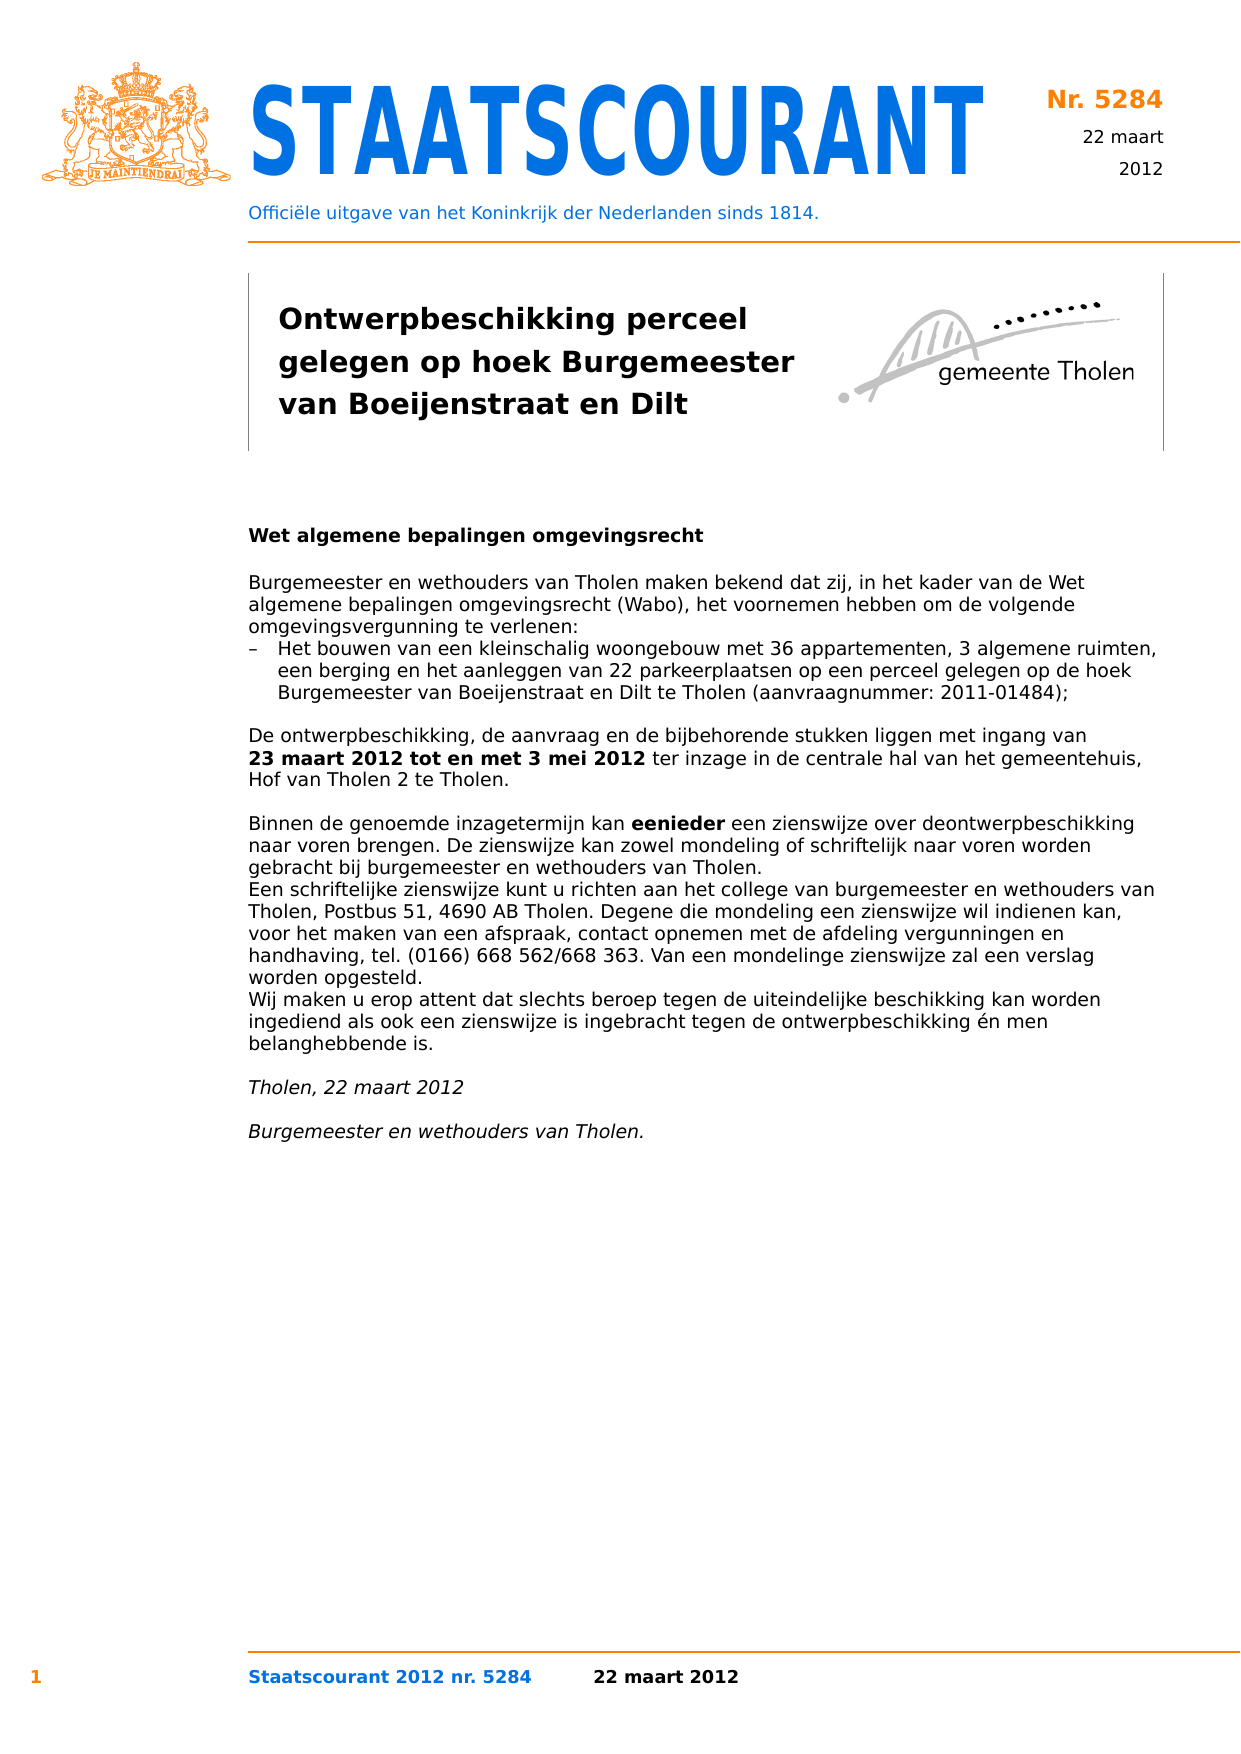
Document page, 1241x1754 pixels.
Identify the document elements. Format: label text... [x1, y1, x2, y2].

text Een schriftelijke zienswijze kunt u richten aan het college van burgemeester en wethouders van Tholen, Postbus 51, 4690 AB Tholen. Degene die mondeling een zienswijze wil indienen kan, voor het maken van een afspraak, contact opnemen met de afdeling vergunningen en handhaving, tel. (0166) 668 562/668 363. Van een mondelinge zienswijze zal een verslag worden opgesteld. [248, 879, 1163, 989]
subtitle Wet algemene bepalingen omgevingsrecht [248, 525, 1163, 547]
table_header Nr. 5284 [998, 62, 1240, 121]
text Binnen de genoemde inzagetermijn kan eenieder een zienswijze over deontwerpbeschikking naar voren brengen. De zienswijze kan zowel mondeling of schriftelijk naar voren worden gebracht bij burgemeester en wethouders van Tholen. [248, 813, 1163, 879]
text De ontwerpbeschikking, de aanvraag en de bijbehorende stukken liggen met ingang van 23 maart 2012 tot en met 3 mei 2012 ter inzage in de centrale hal van het gemeentehuis, Hof van Tholen 2 te Tholen. [248, 725, 1163, 791]
picture [41, 62, 231, 186]
picture [838, 302, 1134, 403]
text – Het bouwen van een kleinschalig woongebouw met 36 appartementen, 3 algemene ruimten, een berging en het aanleggen van 22 parkeerplaatsen op een perceel gelegen op de hoek Burgemeester van Boeijenstraat en Dilt te Tholen (aanvraagnummer: 2011-01484); [248, 638, 1163, 703]
table_cell 22 maart [998, 121, 1240, 153]
text Burgemeester en wethouders van Tholen maken bekend dat zij, in het kader van de Wet algemene bepalingen omgevingsrecht (Wabo), het voornemen hebben om de volgende omgevingsvergunning te verlenen: [248, 572, 1163, 638]
text Wij maken u erop attent dat slechts beroep tegen de uiteindelijke beschikking kan worden ingediend als ook een zienswijze is ingebracht tegen de ontwerpbeschikking én men belanghebbende is. [248, 989, 1163, 1055]
table_cell Officiële uitgave van het Koninkrijk der Nederlanden sinds 1814. [248, 203, 1240, 241]
subtitle Ontwerpbeschikking perceel gelegen op hoek Burgemeester van Boeijenstraat en Dilt [249, 273, 1163, 451]
table_header [25, 62, 248, 241]
text Burgemeester en wethouders van Tholen. [248, 1121, 1163, 1143]
table_header STAATSCOURANT [248, 62, 998, 203]
text Tholen, 22 maart 2012 [248, 1077, 1163, 1099]
table_cell 2012 [998, 153, 1240, 203]
